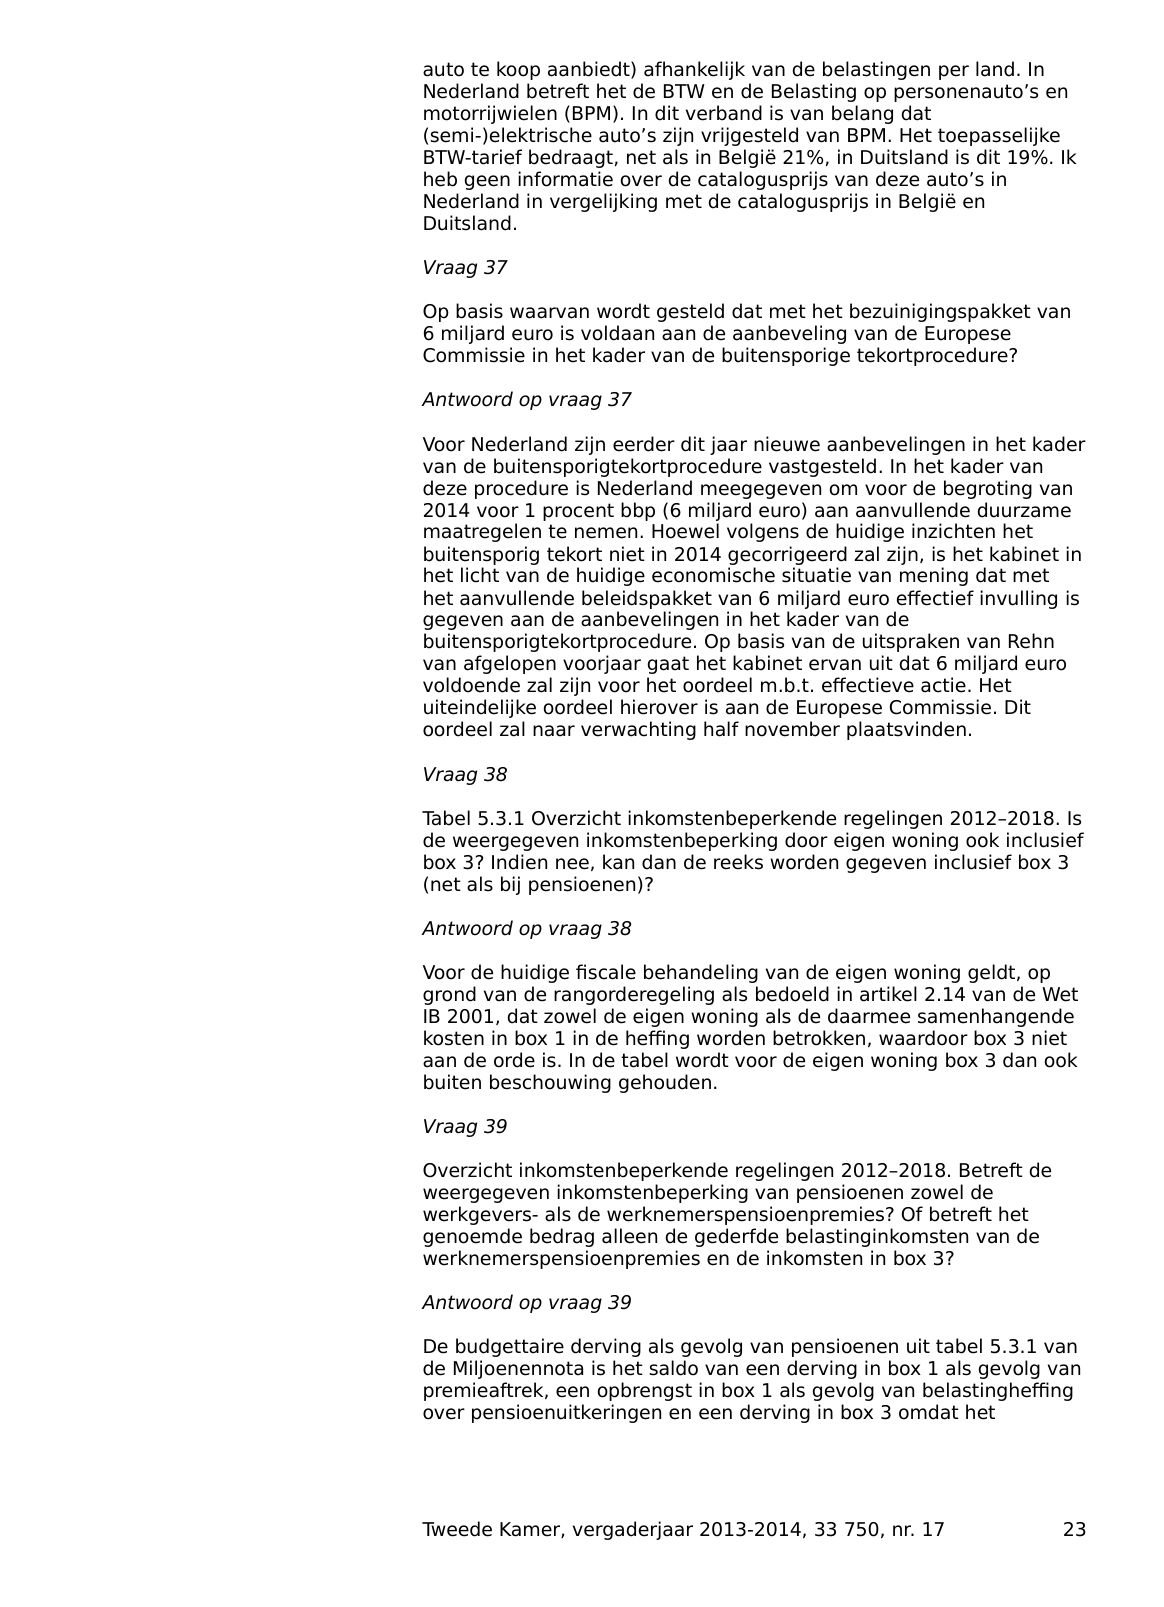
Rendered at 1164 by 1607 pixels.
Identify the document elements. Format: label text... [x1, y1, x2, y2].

subtitle Vraag 37 [422, 257, 1087, 279]
text Overzicht inkomstenbeperkende regelingen 2012–2018. Betreft de weergegeven inkomstenbeperking van pensioenen zowel de werkgevers- als de werknemerspensioenpremies? Of betreft het genoemde bedrag alleen de gederfde belastinginkomsten van de werknemerspensioenpremies en de inkomsten in box 3? [422, 1160, 1087, 1270]
text De budgettaire derving als gevolg van pensioenen uit tabel 5.3.1 van de Miljoenennota is het saldo van een derving in box 1 als gevolg van premieaftrek, een opbrengst in box 1 als gevolg van belastingheffing over pensioenuitkeringen en een derving in box 3 omdat het [422, 1336, 1087, 1424]
text Tabel 5.3.1 Overzicht inkomstenbeperkende regelingen 2012–2018. Is de weergegeven inkomstenbeperking door eigen woning ook inclusief box 3? Indien nee, kan dan de reeks worden gegeven inclusief box 3 (net als bij pensioenen)? [422, 808, 1087, 896]
text Voor de huidige fiscale behandeling van de eigen woning geldt, op grond van de rangorderegeling als bedoeld in artikel 2.14 van de Wet IB 2001, dat zowel de eigen woning als de daarmee samenhangende kosten in box 1 in de heffing worden betrokken, waardoor box 3 niet aan de orde is. In de tabel wordt voor de eigen woning box 3 dan ook buiten beschouwing gehouden. [422, 962, 1087, 1094]
subtitle Antwoord op vraag 37 [422, 389, 1087, 411]
subtitle Vraag 39 [422, 1116, 1087, 1138]
text auto te koop aanbiedt) afhankelijk van de belastingen per land. In Nederland betreft het de BTW en de Belasting op personenauto’s en motorrijwielen (BPM). In dit verband is van belang dat (semi-)elektrische auto’s zijn vrijgesteld van BPM. Het toepasselijke BTW-tarief bedraagt, net als in België 21%, in Duitsland is dit 19%. Ik heb geen informatie over de catalogusprijs van deze auto’s in Nederland in vergelijking met de catalogusprijs in België en Duitsland. [422, 59, 1087, 235]
text Op basis waarvan wordt gesteld dat met het bezuinigingspakket van 6 miljard euro is voldaan aan de aanbeveling van de Europese Commissie in het kader van de buitensporige tekortprocedure? [422, 301, 1087, 367]
subtitle Antwoord op vraag 39 [422, 1292, 1087, 1314]
text Voor Nederland zijn eerder dit jaar nieuwe aanbevelingen in het kader van de buitensporigtekortprocedure vastgesteld. In het kader van deze procedure is Nederland meegegeven om voor de begroting van 2014 voor 1 procent bbp (6 miljard euro) aan aanvullende duurzame maatregelen te nemen. Hoewel volgens de huidige inzichten het buitensporig tekort niet in 2014 gecorrigeerd zal zijn, is het kabinet in het licht van de huidige economische situatie van mening dat met het aanvullende beleidspakket van 6 miljard euro effectief invulling is gegeven aan de aanbevelingen in het kader van de buitensporigtekortprocedure. Op basis van de uitspraken van Rehn van afgelopen voorjaar gaat het kabinet ervan uit dat 6 miljard euro voldoende zal zijn voor het oordeel m.b.t. effectieve actie. Het uiteindelijke oordeel hierover is aan de Europese Commissie. Dit oordeel zal naar verwachting half november plaatsvinden. [422, 433, 1087, 741]
subtitle Antwoord op vraag 38 [422, 918, 1087, 940]
subtitle Vraag 38 [422, 763, 1087, 785]
